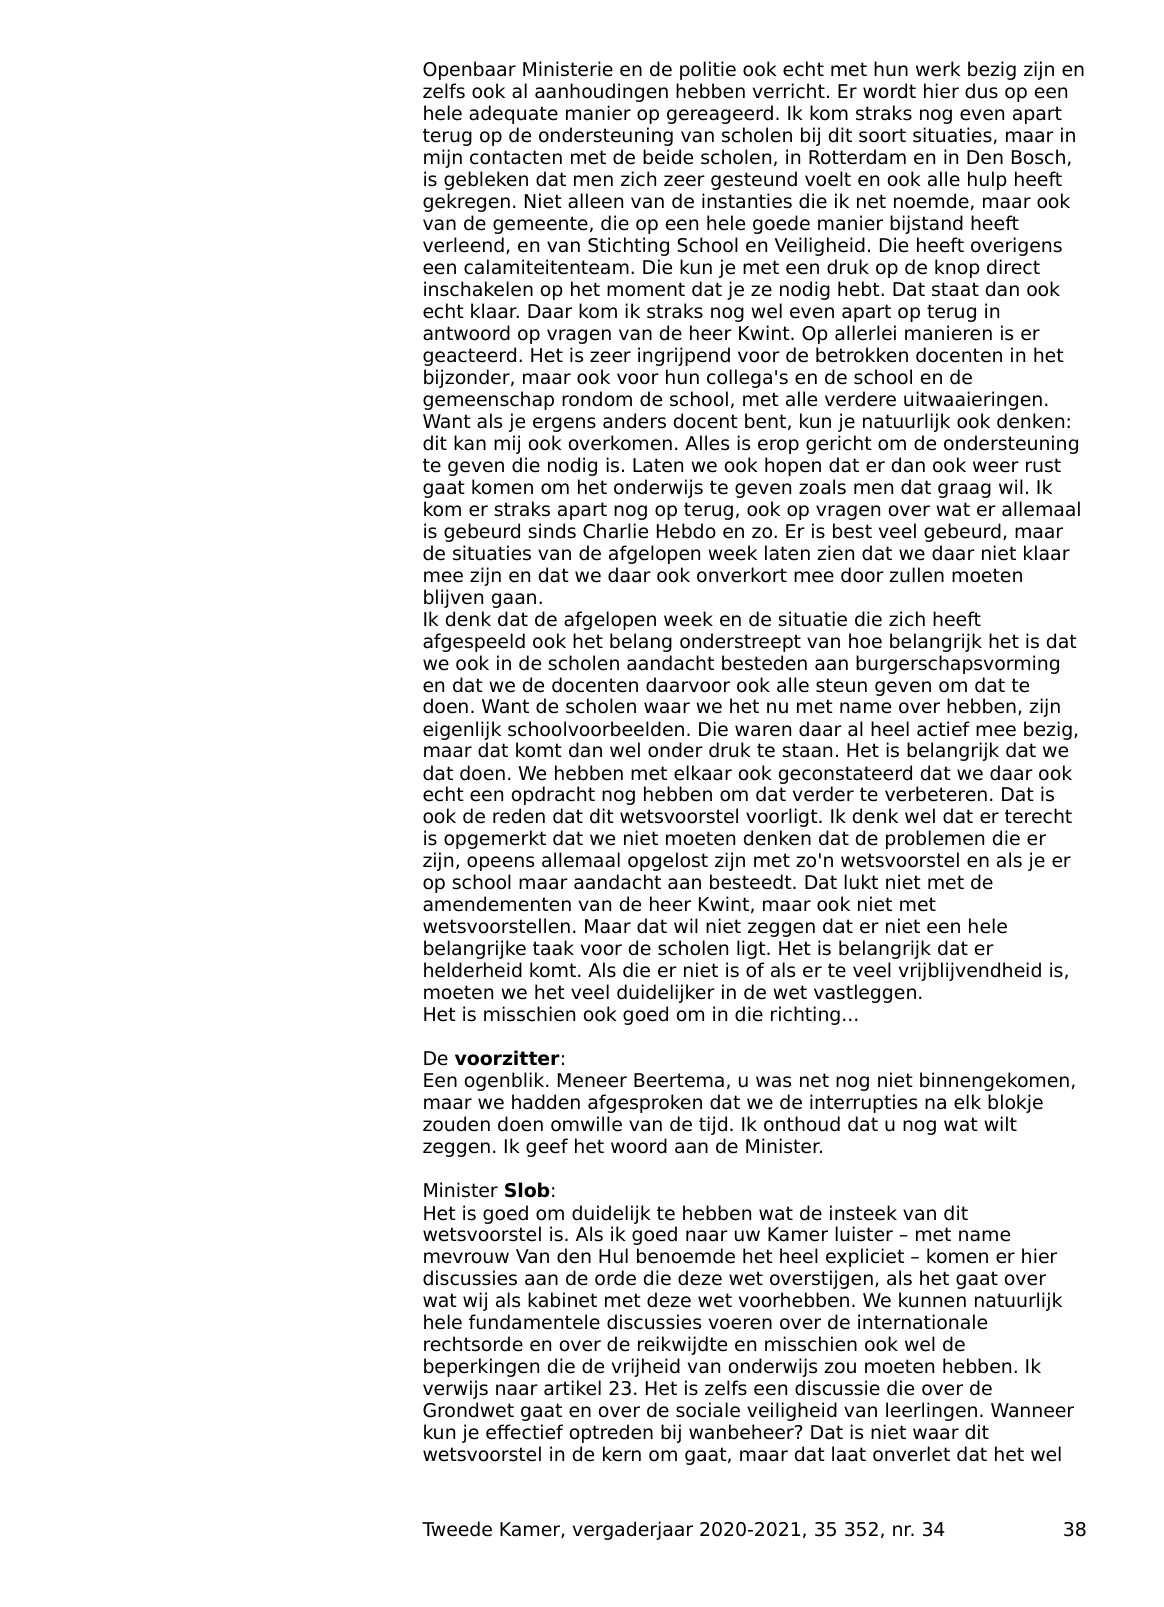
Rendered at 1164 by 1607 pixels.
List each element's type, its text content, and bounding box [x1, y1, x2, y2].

text Een ogenblik. Meneer Beertema, u was net nog niet binnengekomen, maar we hadden afgesproken dat we de interrupties na elk blokje zouden doen omwille van de tijd. Ik onthoud dat u nog wat wilt zeggen. Ik geef het woord aan de Minister. [422, 1070, 1087, 1158]
text Het is goed om duidelijk te hebben wat de insteek van dit wetsvoorstel is. Als ik goed naar uw Kamer luister – met name mevrouw Van den Hul benoemde het heel expliciet – komen er hier discussies aan de orde die deze wet overstijgen, als het gaat over wat wij als kabinet met deze wet voorhebben. We kunnen natuurlijk hele fundamentele discussies voeren over de internationale rechtsorde en over de reikwijdte en misschien ook wel de beperkingen die de vrijheid van onderwijs zou moeten hebben. Ik verwijs naar artikel 23. Het is zelfs een discussie die over de Grondwet gaat en over de sociale veiligheid van leerlingen. Wanneer kun je effectief optreden bij wanbeheer? Dat is niet waar dit wetsvoorstel in de kern om gaat, maar dat laat onverlet dat het wel [422, 1202, 1087, 1466]
text Het is misschien ook goed om in die richting... [422, 1004, 1087, 1026]
text Openbaar Ministerie en de politie ook echt met hun werk bezig zijn en zelfs ook al aanhoudingen hebben verricht. Er wordt hier dus op een hele adequate manier op gereageerd. Ik kom straks nog even apart terug op de ondersteuning van scholen bij dit soort situaties, maar in mijn contacten met de beide scholen, in Rotterdam en in Den Bosch, is gebleken dat men zich zeer gesteund voelt en ook alle hulp heeft gekregen. Niet alleen van de instanties die ik net noemde, maar ook van de gemeente, die op een hele goede manier bijstand heeft verleend, en van Stichting School en Veiligheid. Die heeft overigens een calamiteitenteam. Die kun je met een druk op de knop direct inschakelen op het moment dat je ze nodig hebt. Dat staat dan ook echt klaar. Daar kom ik straks nog wel even apart op terug in antwoord op vragen van de heer Kwint. Op allerlei manieren is er geacteerd. Het is zeer ingrijpend voor de betrokken docenten in het bijzonder, maar ook voor hun collega's en de school en de gemeenschap rondom de school, met alle verdere uitwaaieringen. Want als je ergens anders docent bent, kun je natuurlijk ook denken: dit kan mij ook overkomen. Alles is erop gericht om de ondersteuning te geven die nodig is. Laten we ook hopen dat er dan ook weer rust gaat komen om het onderwijs te geven zoals men dat graag wil. Ik kom er straks apart nog op terug, ook op vragen over wat er allemaal is gebeurd sinds Charlie Hebdo en zo. Er is best veel gebeurd, maar de situaties van de afgelopen week laten zien dat we daar niet klaar mee zijn en dat we daar ook onverkort mee door zullen moeten blijven gaan. [422, 59, 1087, 608]
text De voorzitter: [422, 1048, 1087, 1070]
text Ik denk dat de afgelopen week en de situatie die zich heeft afgespeeld ook het belang onderstreept van hoe belangrijk het is dat we ook in de scholen aandacht besteden aan burgerschapsvorming en dat we de docenten daarvoor ook alle steun geven om dat te doen. Want de scholen waar we het nu met name over hebben, zijn eigenlijk schoolvoorbeelden. Die waren daar al heel actief mee bezig, maar dat komt dan wel onder druk te staan. Het is belangrijk dat we dat doen. We hebben met elkaar ook geconstateerd dat we daar ook echt een opdracht nog hebben om dat verder te verbeteren. Dat is ook de reden dat dit wetsvoorstel voorligt. Ik denk wel dat er terecht is opgemerkt dat we niet moeten denken dat de problemen die er zijn, opeens allemaal opgelost zijn met zo'n wetsvoorstel en als je er op school maar aandacht aan besteedt. Dat lukt niet met de amendementen van de heer Kwint, maar ook niet met wetsvoorstellen. Maar dat wil niet zeggen dat er niet een hele belangrijke taak voor de scholen ligt. Het is belangrijk dat er helderheid komt. Als die er niet is of als er te veel vrijblijvendheid is, moeten we het veel duidelijker in de wet vastleggen. [422, 608, 1087, 1004]
text Minister Slob: [422, 1180, 1087, 1202]
